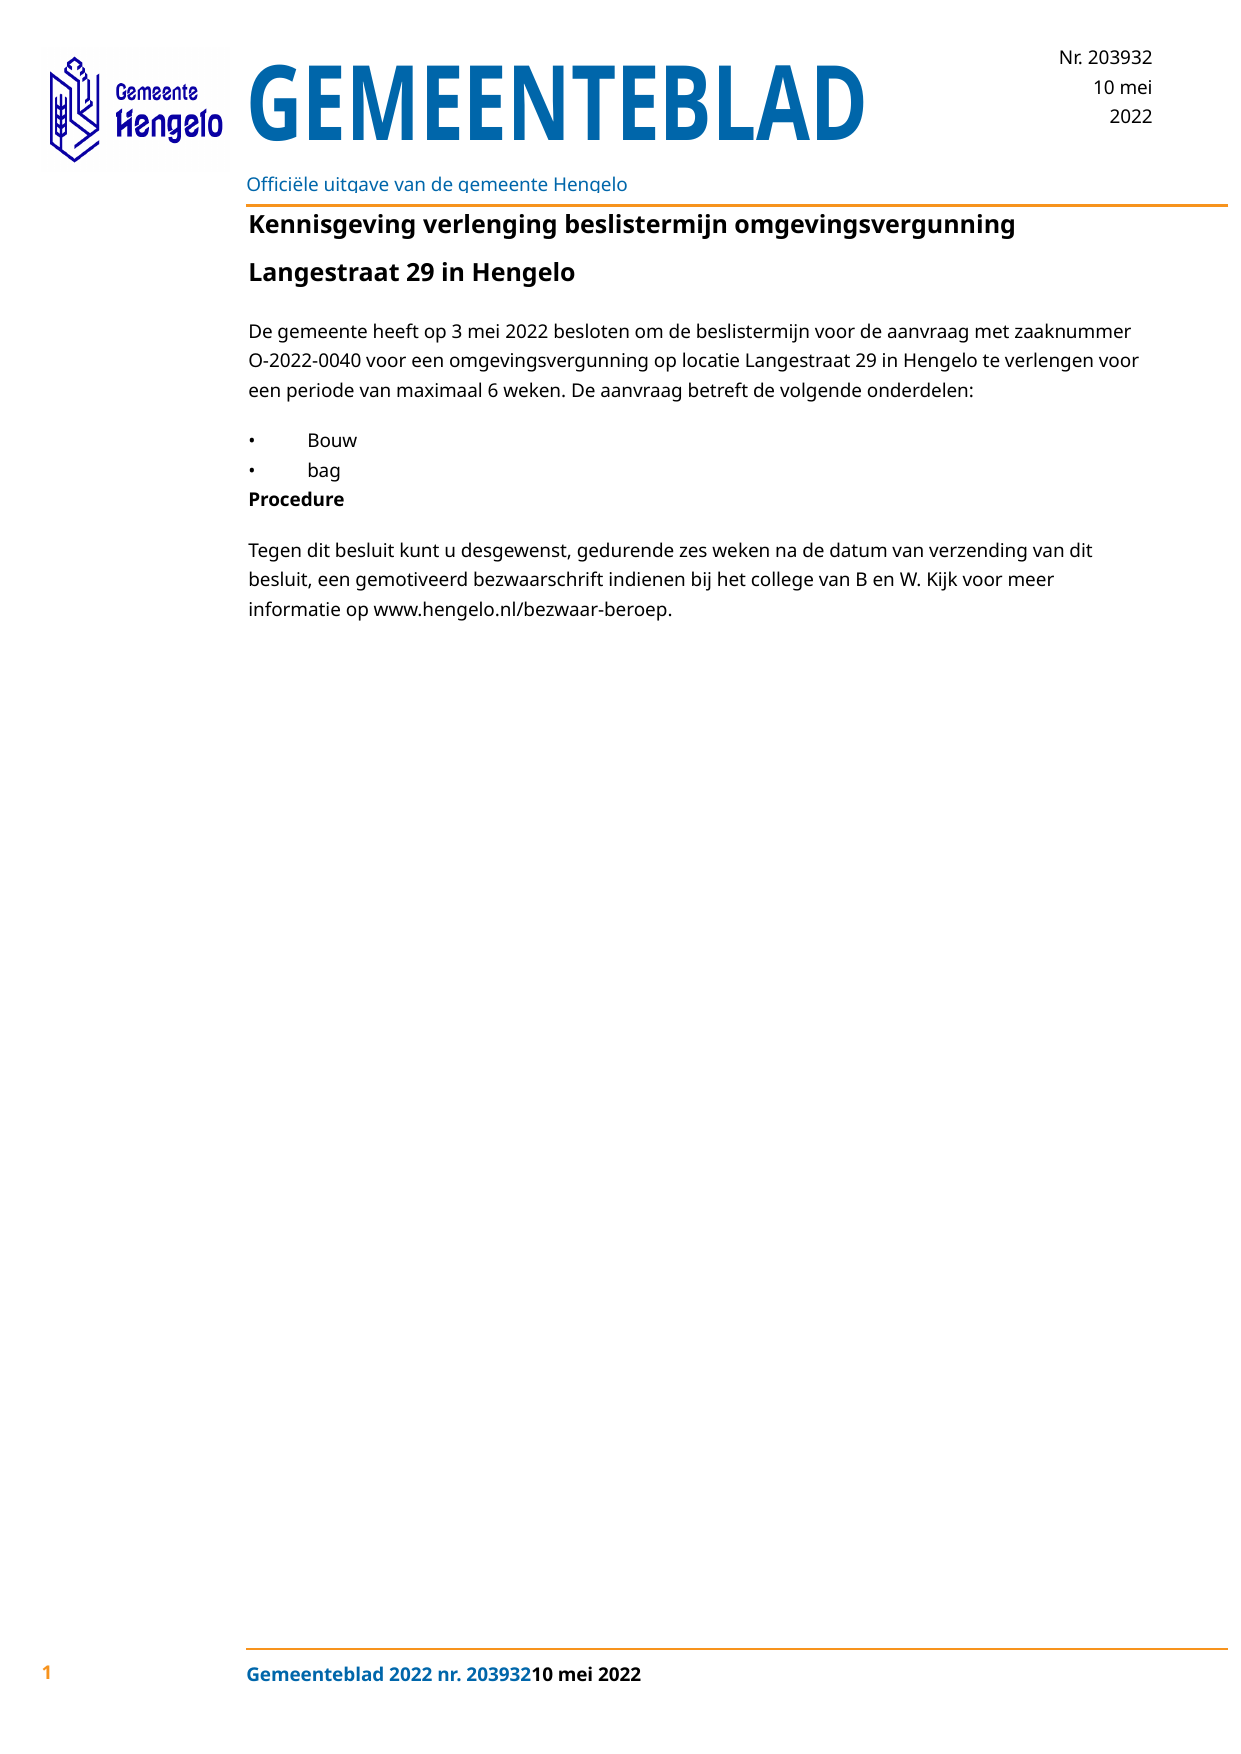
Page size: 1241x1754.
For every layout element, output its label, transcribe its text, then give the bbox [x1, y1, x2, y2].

text Kennisgeving verlenging beslistermijn omgevingsvergunning Langestraat 29 in Hengelo [248, 207, 1152, 288]
picture [41, 47, 231, 172]
text Procedure [248, 487, 1152, 512]
list bag [248, 457, 1152, 483]
list Bouw [248, 427, 1152, 453]
text De gemeente heeft op 3 mei 2022 besloten om de beslistermijn voor de aanvraag met zaaknummer O-2022-0040 voor een omgevingsvergunning op locatie Langestraat 29 in Hengelo te verlengen voor een periode van maximaal 6 weken. De aanvraag betreft de volgende onderdelen: [248, 318, 1152, 403]
text Tegen dit besluit kunt u desgewenst, gedurende zes weken na de datum van verzending van dit besluit, een gemotiveerd bezwaarschrift indienen bij het college van B en W. Kijk voor meer informatie op www.hengelo.nl/bezwaar-beroep. [248, 537, 1152, 622]
